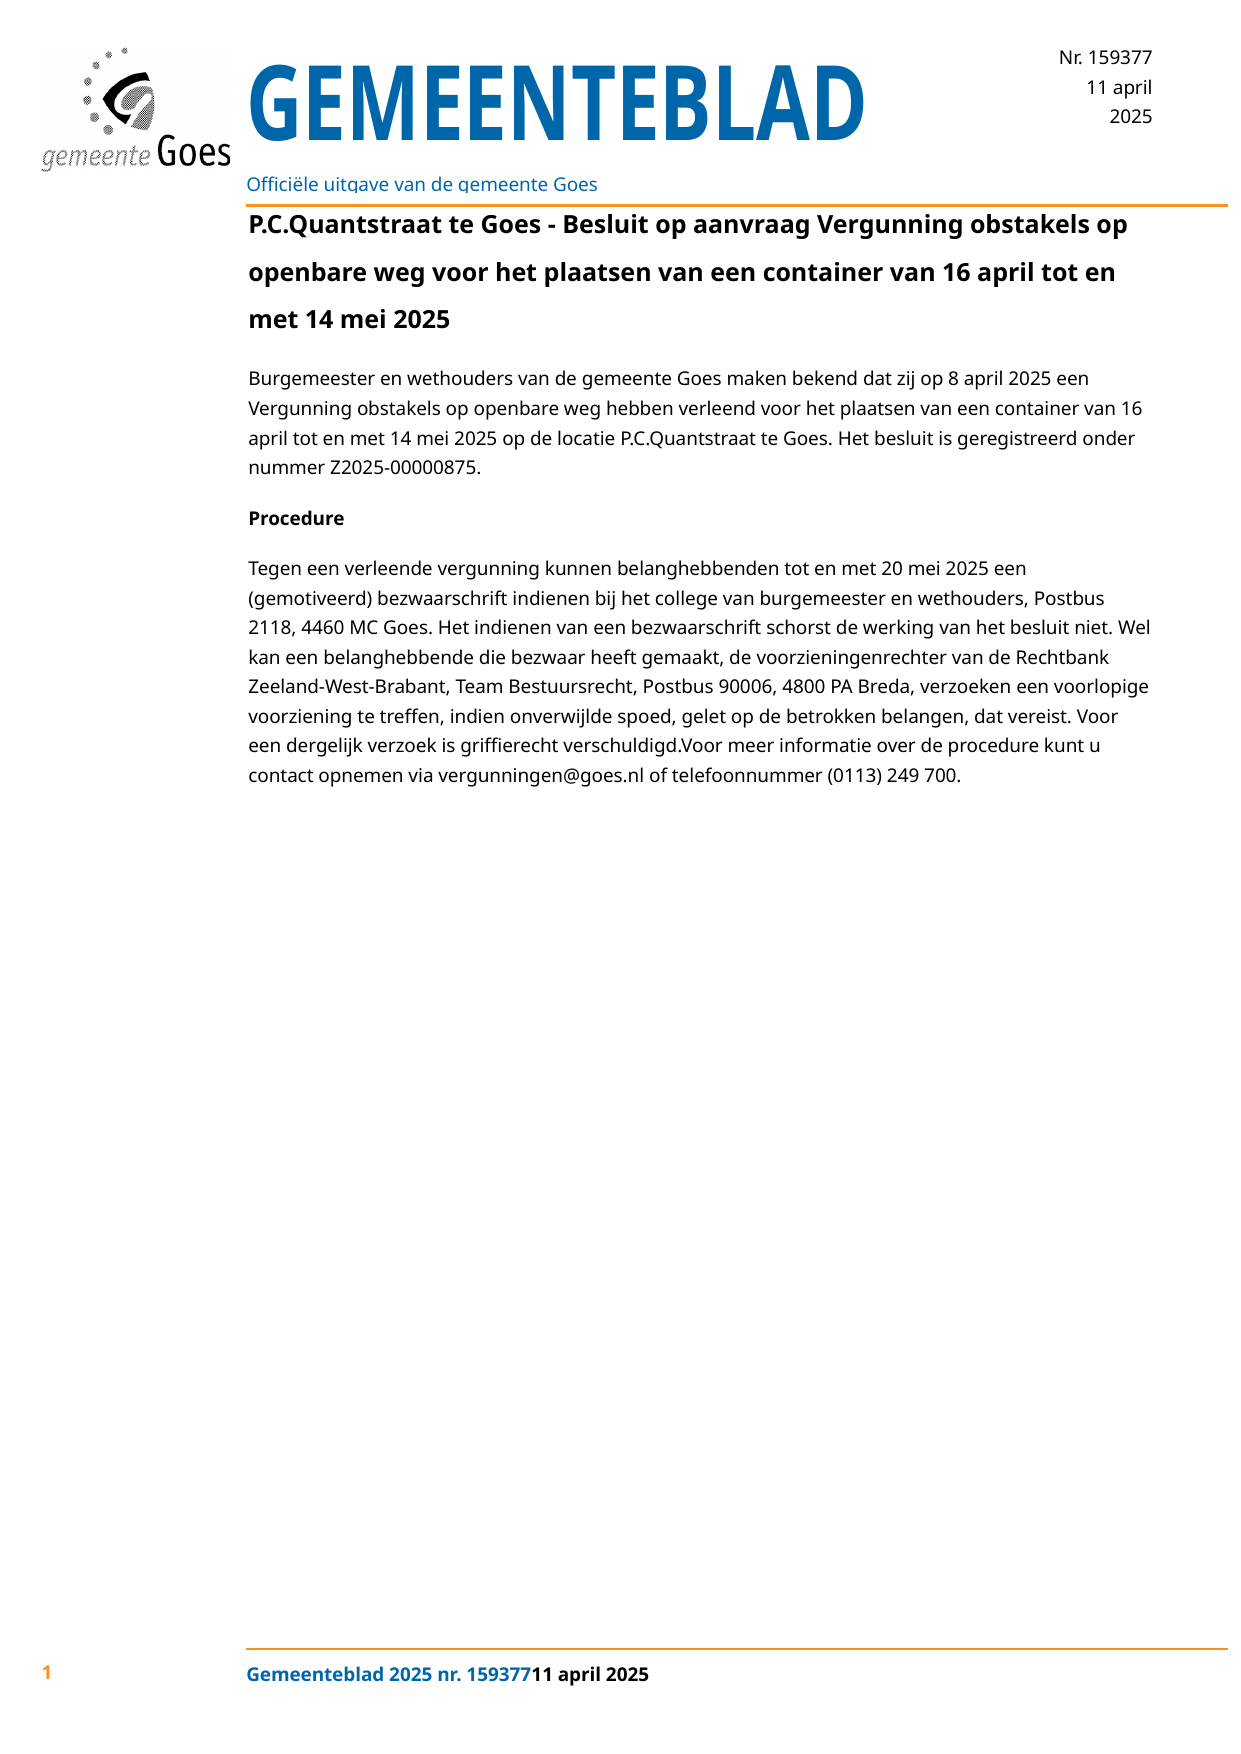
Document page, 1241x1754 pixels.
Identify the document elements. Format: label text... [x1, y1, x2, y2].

picture [41, 47, 231, 172]
text Tegen een verleende vergunning kunnen belanghebbenden tot en met 20 mei 2025 een (gemotiveerd) bezwaarschrift indienen bij het college van burgemeester en wethouders, Postbus 2118, 4460 MC Goes. Het indienen van een bezwaarschrift schorst de werking van het besluit niet. Wel kan een belanghebbende die bezwaar heeft gemaakt, de voorzieningenrechter van de Rechtbank Zeeland-West-Brabant, Team Bestuursrecht, Postbus 90006, 4800 PA Breda, verzoeken een voorlopige voorziening te treffen, indien onverwijlde spoed, gelet op de betrokken belangen, dat vereist. Voor een dergelijk verzoek is griffierecht verschuldigd.Voor meer informatie over de procedure kunt u contact opnemen via vergunningen@goes.nl of telefoonnummer (0113) 249 700. [248, 555, 1152, 788]
text Burgemeester en wethouders van de gemeente Goes maken bekend dat zij op 8 april 2025 een Vergunning obstakels op openbare weg hebben verleend voor het plaatsen van een container van 16 april tot en met 14 mei 2025 op de locatie P.C.Quantstraat te Goes. Het besluit is geregistreerd onder nummer Z2025-00000875. [248, 366, 1152, 480]
text Procedure [248, 505, 1152, 530]
text P.C.Quantstraat te Goes - Besluit op aanvraag Vergunning obstakels op openbare weg voor het plaatsen van een container van 16 april tot en met 14 mei 2025 [248, 207, 1152, 336]
